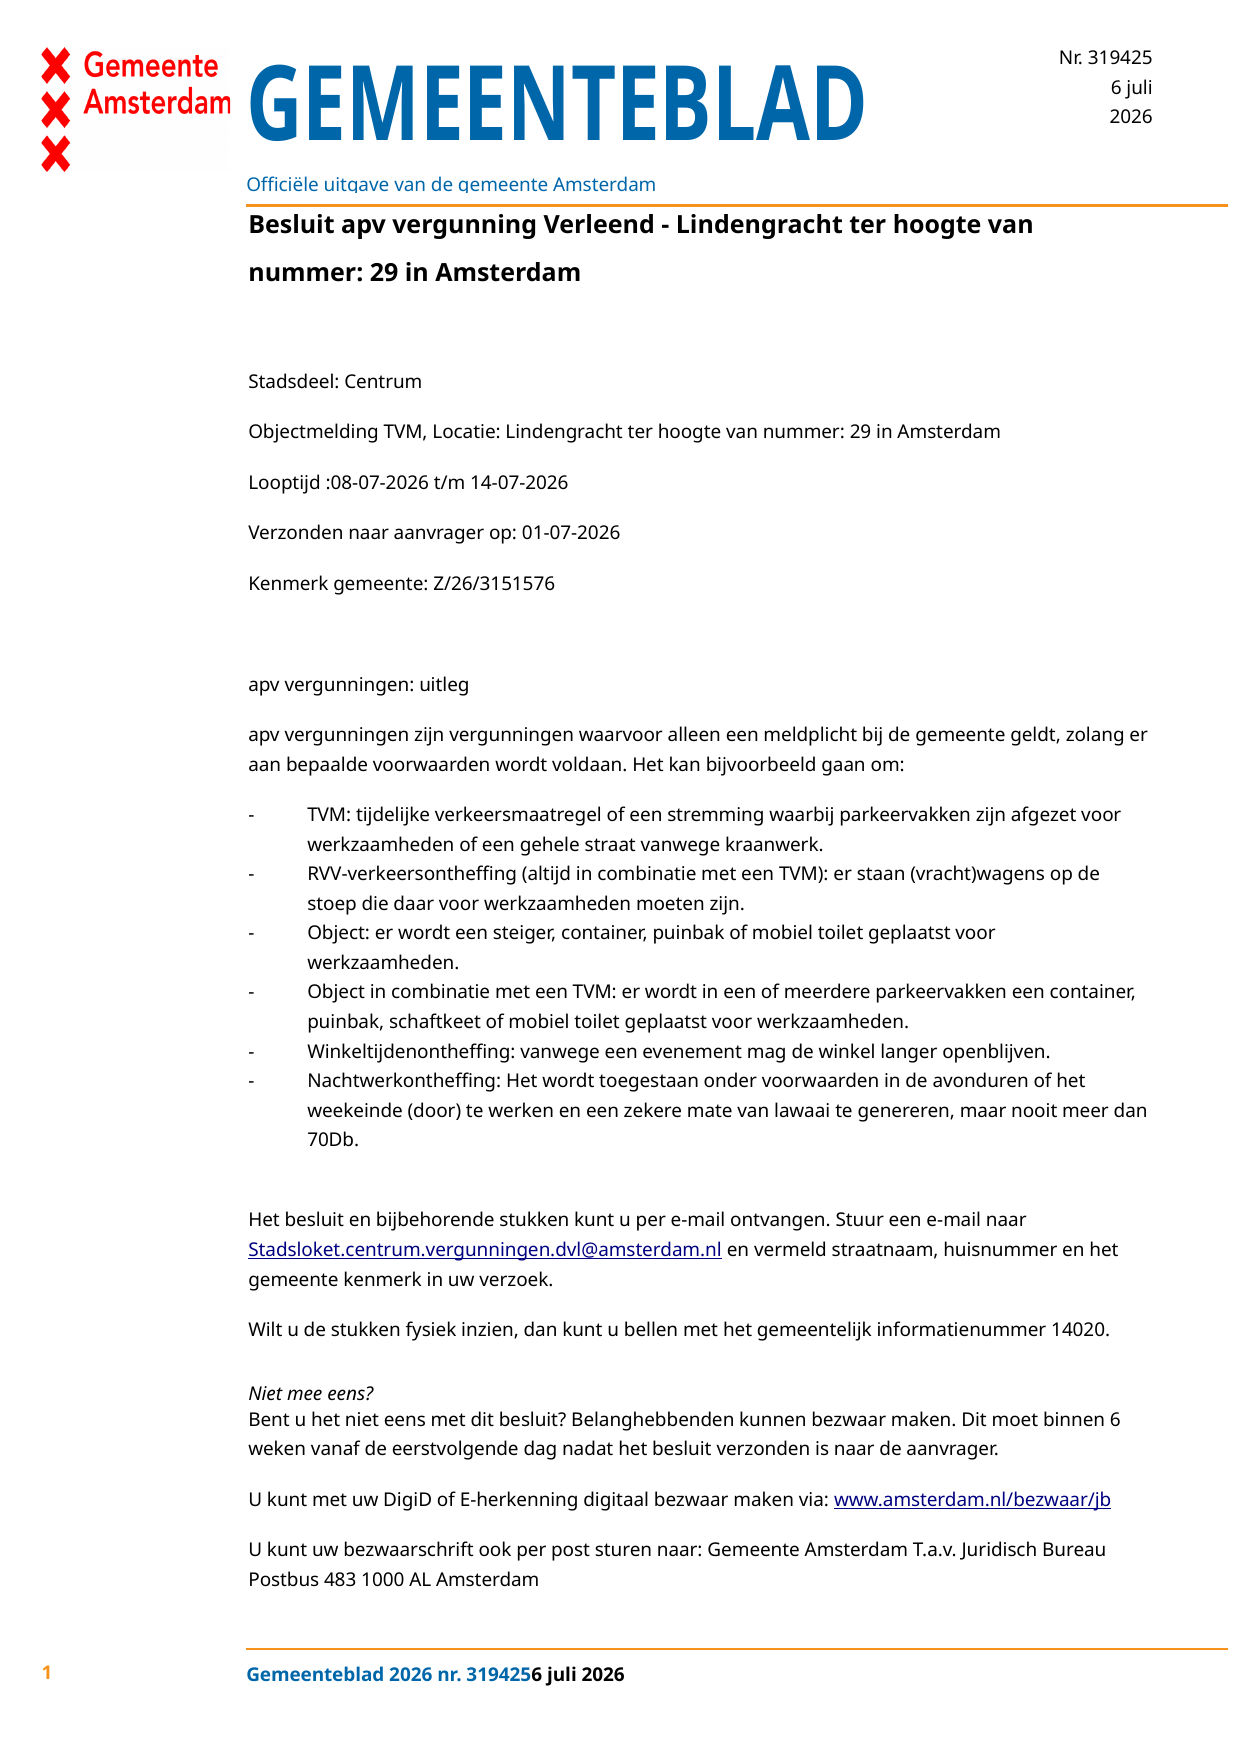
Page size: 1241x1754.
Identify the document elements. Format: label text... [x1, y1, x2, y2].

text Objectmelding TVM, Locatie: Lindengracht ter hoogte van nummer: 29 in Amsterdam [248, 419, 1152, 444]
picture [41, 47, 231, 172]
text U kunt met uw DigiD of E-herkenning digitaal bezwaar maken via: www.amsterdam.nl/bezwaar/jb [248, 1486, 1152, 1512]
list Object: er wordt een steiger, container, puinbak of mobiel toilet geplaatst voor werkzaamheden. [248, 919, 1152, 975]
list RVV-verkeersontheffing (altijd in combinatie met een TVM): er staan (vracht)wagens op de stoep die daar voor werkzaamheden moeten zijn. [248, 860, 1152, 916]
list Object in combinatie met een TVM: er wordt in een of meerdere parkeervakken een container, puinbak, schaftkeet of mobiel toilet geplaatst voor werkzaamheden. [248, 979, 1152, 1034]
text Niet mee eens? [248, 1380, 1152, 1406]
text Stadsdeel: Centrum [248, 368, 1152, 394]
text Verzonden naar aanvrager op: 01-07-2026 [248, 519, 1152, 545]
list Winkeltijdenontheffing: vanwege een evenement mag de winkel langer openblijven. [248, 1038, 1152, 1064]
text U kunt uw bezwaarschrift ook per post sturen naar: Gemeente Amsterdam T.a.v. Juridisch Bureau Postbus 483 1000 AL Amsterdam [248, 1536, 1152, 1592]
text Kenmerk gemeente: Z/26/3151576 [248, 570, 1152, 596]
text Looptijd :08-07-2026 t/m 14-07-2026 [248, 469, 1152, 495]
text Bent u het niet eens met dit besluit? Belanghebbenden kunnen bezwaar maken. Dit moet binnen 6 weken vanaf de eerstvolgende dag nadat het besluit verzonden is naar de aanvrager. [248, 1406, 1152, 1461]
list Nachtwerkontheffing: Het wordt toegestaan onder voorwaarden in de avonduren of het weekeinde (door) te werken en een zekere mate van lawaai te genereren, maar nooit meer dan 70Db. [248, 1067, 1152, 1152]
text Wilt u de stukken fysiek inzien, dan kunt u bellen met het gemeentelijk informatienummer 14020. [248, 1316, 1152, 1342]
text Besluit apv vergunning Verleend - Lindengracht ter hoogte van nummer: 29 in Amsterdam [248, 207, 1152, 288]
text apv vergunningen: uitleg [248, 671, 1152, 697]
text apv vergunningen zijn vergunningen waarvoor alleen een meldplicht bij de gemeente geldt, zolang er aan bepaalde voorwaarden wordt voldaan. Het kan bijvoorbeeld gaan om: [248, 721, 1152, 777]
text Het besluit en bijbehorende stukken kunt u per e-mail ontvangen. Stuur een e-mail naar Stadsloket.centrum.vergunningen.dvl@amsterdam.nl en vermeld straatnaam, huisnummer en het gemeente kenmerk in uw verzoek. [248, 1207, 1152, 1292]
list TVM: tijdelijke verkeersmaatregel of een stremming waarbij parkeervakken zijn afgezet voor werkzaamheden of een gehele straat vanwege kraanwerk. [248, 801, 1152, 857]
